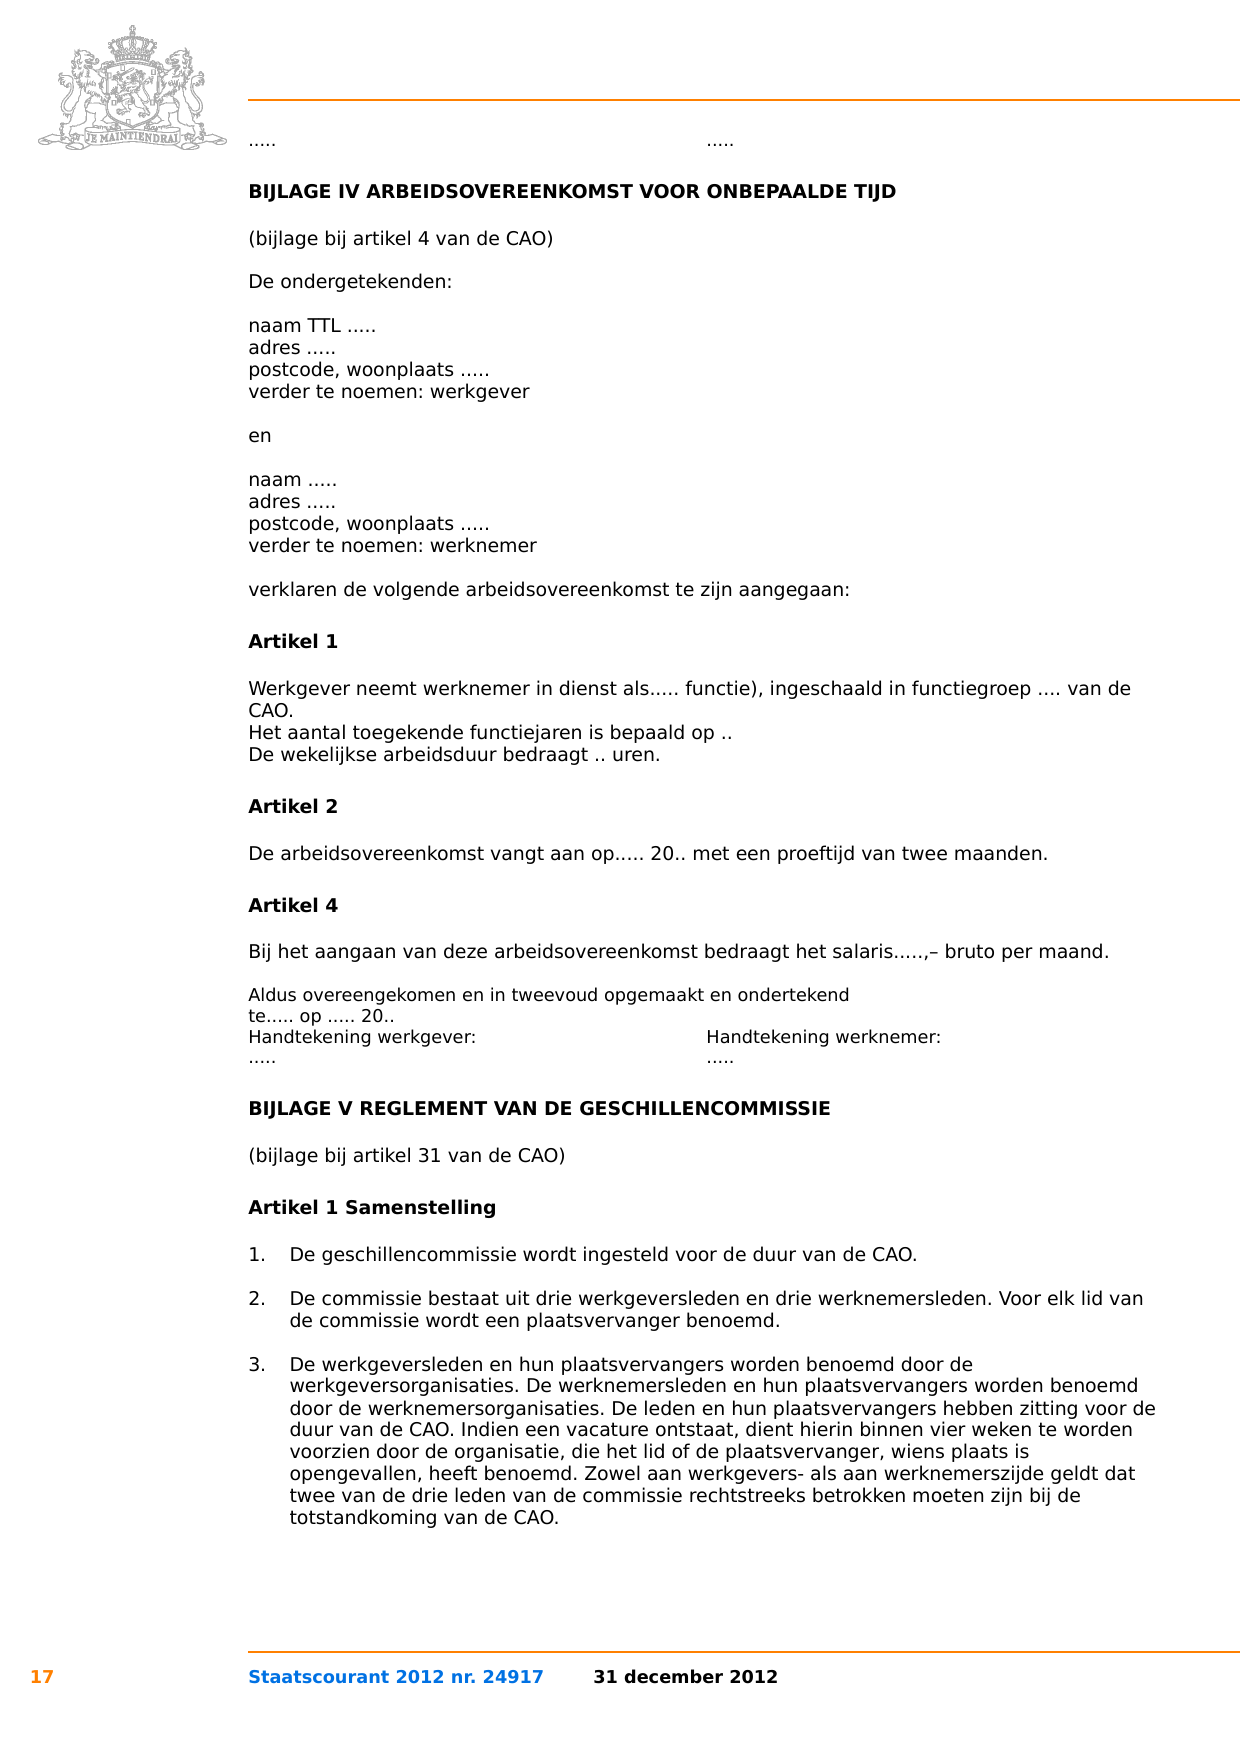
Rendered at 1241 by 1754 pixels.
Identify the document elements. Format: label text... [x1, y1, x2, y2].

subtitle BIJLAGE V REGLEMENT VAN DE GESCHILLENCOMMISSIE [248, 1098, 1163, 1120]
table_cell ..... [700, 130, 1163, 151]
text De ondergetekenden: [248, 271, 1163, 293]
table_cell Handtekening werknemer: [700, 1027, 1163, 1047]
text (bijlage bij artikel 31 van de CAO) [248, 1145, 1163, 1167]
text en [248, 425, 1163, 447]
text adres ..... [248, 337, 1163, 359]
text naam ..... [248, 469, 1163, 491]
text 1. De geschillencommissie wordt ingesteld voor de duur van de CAO. [248, 1244, 1163, 1266]
table_header Aldus overeengekomen en in tweevoud opgemaakt en ondertekend [248, 985, 1163, 1006]
table_cell ..... [700, 1047, 1163, 1068]
text naam TTL ..... [248, 315, 1163, 337]
text Bij het aangaan van deze arbeidsovereenkomst bedraagt het salaris.....,– bruto per maand. [248, 941, 1163, 963]
text Het aantal toegekende functiejaren is bepaald op .. [248, 722, 1163, 743]
subtitle Artikel 1 Samenstelling [248, 1197, 1163, 1219]
text postcode, woonplaats ..... [248, 513, 1163, 535]
text verklaren de volgende arbeidsovereenkomst te zijn aangegaan: [248, 579, 1163, 601]
table_cell ..... [248, 1047, 700, 1068]
subtitle BIJLAGE IV ARBEIDSOVEREENKOMST VOOR ONBEPAALDE TIJD [248, 181, 1163, 202]
text De wekelijkse arbeidsduur bedraagt .. uren. [248, 743, 1163, 766]
subtitle Artikel 1 [248, 631, 1163, 653]
text 2. De commissie bestaat uit drie werkgeversleden en drie werknemersleden. Voor elk lid van de commissie wordt een plaatsvervanger benoemd. [248, 1288, 1163, 1332]
picture [38, 25, 227, 150]
text verder te noemen: werkgever [248, 381, 1163, 403]
table_cell Handtekening werkgever: [248, 1027, 700, 1047]
text (bijlage bij artikel 4 van de CAO) [248, 227, 1163, 249]
text adres ..... [248, 491, 1163, 513]
table_cell te..... op ..... 20.. [248, 1006, 1163, 1027]
text Werkgever neemt werknemer in dienst als..... functie), ingeschaald in functiegroep .... van de CAO. [248, 678, 1163, 722]
text 3. De werkgeversleden en hun plaatsvervangers worden benoemd door de werkgeversorganisaties. De werknemersleden en hun plaatsvervangers worden benoemd door de werknemersorganisaties. De leden en hun plaatsvervangers hebben zitting voor de duur van de CAO. Indien een vacature ontstaat, dient hierin binnen vier weken te worden voorzien door de organisatie, die het lid of de plaatsvervanger, wiens plaats is opengevallen, heeft benoemd. Zowel aan werkgevers- als aan werknemerszijde geldt dat twee van de drie leden van de commissie rechtstreeks betrokken moeten zijn bij de totstandkoming van de CAO. [248, 1353, 1163, 1529]
text verder te noemen: werknemer [248, 535, 1163, 557]
text De arbeidsovereenkomst vangt aan op..... 20.. met een proeftijd van twee maanden. [248, 842, 1163, 864]
text postcode, woonplaats ..... [248, 359, 1163, 381]
table_cell ..... [248, 130, 700, 151]
subtitle Artikel 4 [248, 894, 1163, 916]
subtitle Artikel 2 [248, 796, 1163, 817]
